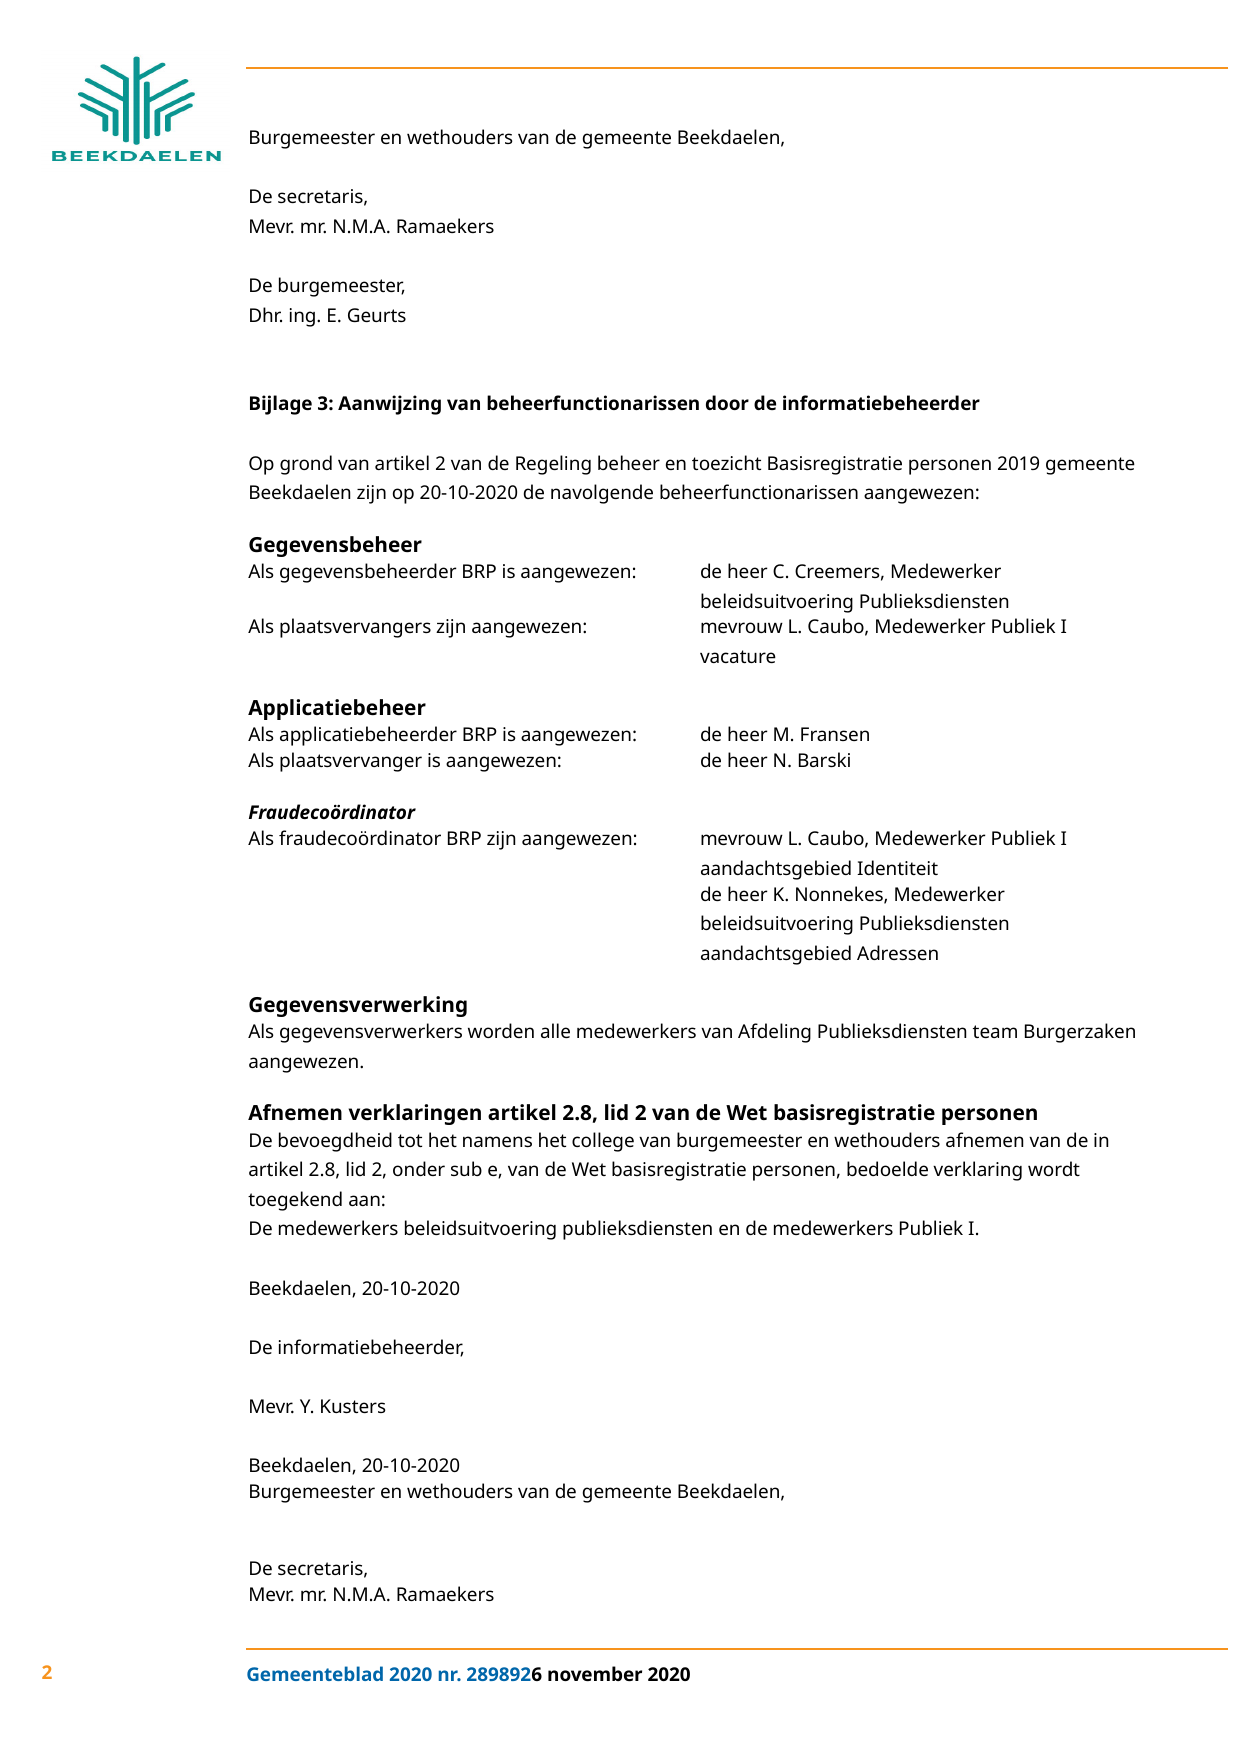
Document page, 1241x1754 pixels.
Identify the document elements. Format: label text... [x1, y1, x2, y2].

table_cell Als plaatsvervangers zijn aangewezen: [248, 614, 700, 669]
table_header Als applicatiebeheerder BRP is aangewezen: [248, 722, 700, 747]
text De informatiebeheerder, [248, 1334, 1152, 1359]
text Mevr. Y. Kusters [248, 1393, 1152, 1419]
text Fraudecoördinator [248, 797, 1152, 826]
text Mevr. mr. N.M.A. Ramaekers [248, 213, 1152, 239]
text Beekdaelen, 20-10-2020 [248, 1275, 1152, 1300]
text De medewerkers beleidsuitvoering publieksdiensten en de medewerkers Publiek I. [248, 1216, 1152, 1241]
table_header de heer C. Creemers, Medewerker beleidsuitvoering Publieksdiensten [700, 558, 1152, 614]
text Op grond van artikel 2 van de Regeling beheer en toezicht Basisregistratie personen 2019 gemeente Beekdaelen zijn op 20-10-2020 de navolgende beheerfunctionarissen aangewezen: [248, 450, 1152, 505]
text Gegevensverwerking [248, 990, 1152, 1018]
text Als gegevensverwerkers worden alle medewerkers van Afdeling Publieksdiensten team Burgerzaken aangewezen. [248, 1018, 1152, 1074]
text Burgemeester en wethouders van de gemeente Beekdaelen, [248, 1478, 1152, 1504]
text De secretaris, [248, 183, 1152, 209]
table_cell de heer K. Nonnekes, Medewerker beleidsuitvoering Publieksdiensten aandachtsgebied Adressen [700, 881, 1152, 966]
table_cell [248, 881, 700, 966]
text De bevoegdheid tot het namens het college van burgemeester en wethouders afnemen van de in artikel 2.8, lid 2, onder sub e, van de Wet basisregistratie personen, bedoelde verklaring wordt toegekend aan: [248, 1127, 1152, 1212]
text Gegevensbeheer [248, 530, 1152, 558]
table_cell de heer N. Barski [700, 747, 1152, 773]
table_cell mevrouw L. Caubo, Medewerker Publiek I vacature [700, 614, 1152, 669]
text Bijlage 3: Aanwijzing van beheerfunctionarissen door de informatiebeheerder [248, 391, 1152, 416]
table_header mevrouw L. Caubo, Medewerker Publiek I aandachtsgebied Identiteit [700, 826, 1152, 881]
text Burgemeester en wethouders van de gemeente Beekdaelen, [248, 124, 1152, 150]
text Beekdaelen, 20-10-2020 [248, 1452, 1152, 1478]
table_header de heer M. Fransen [700, 722, 1152, 747]
text Afnemen verklaringen artikel 2.8, lid 2 van de Wet basisregistratie personen [248, 1098, 1152, 1127]
text De secretaris, [248, 1555, 1152, 1581]
text Dhr. ing. E. Geurts [248, 302, 1152, 328]
table_header Als gegevensbeheerder BRP is aangewezen: [248, 558, 700, 614]
text Applicatiebeheer [248, 693, 1152, 721]
text Mevr. mr. N.M.A. Ramaekers [248, 1581, 1152, 1607]
table_cell Als plaatsvervanger is aangewezen: [248, 747, 700, 773]
text De burgemeester, [248, 272, 1152, 298]
picture [41, 47, 231, 172]
table_header Als fraudecoördinator BRP zijn aangewezen: [248, 826, 700, 881]
